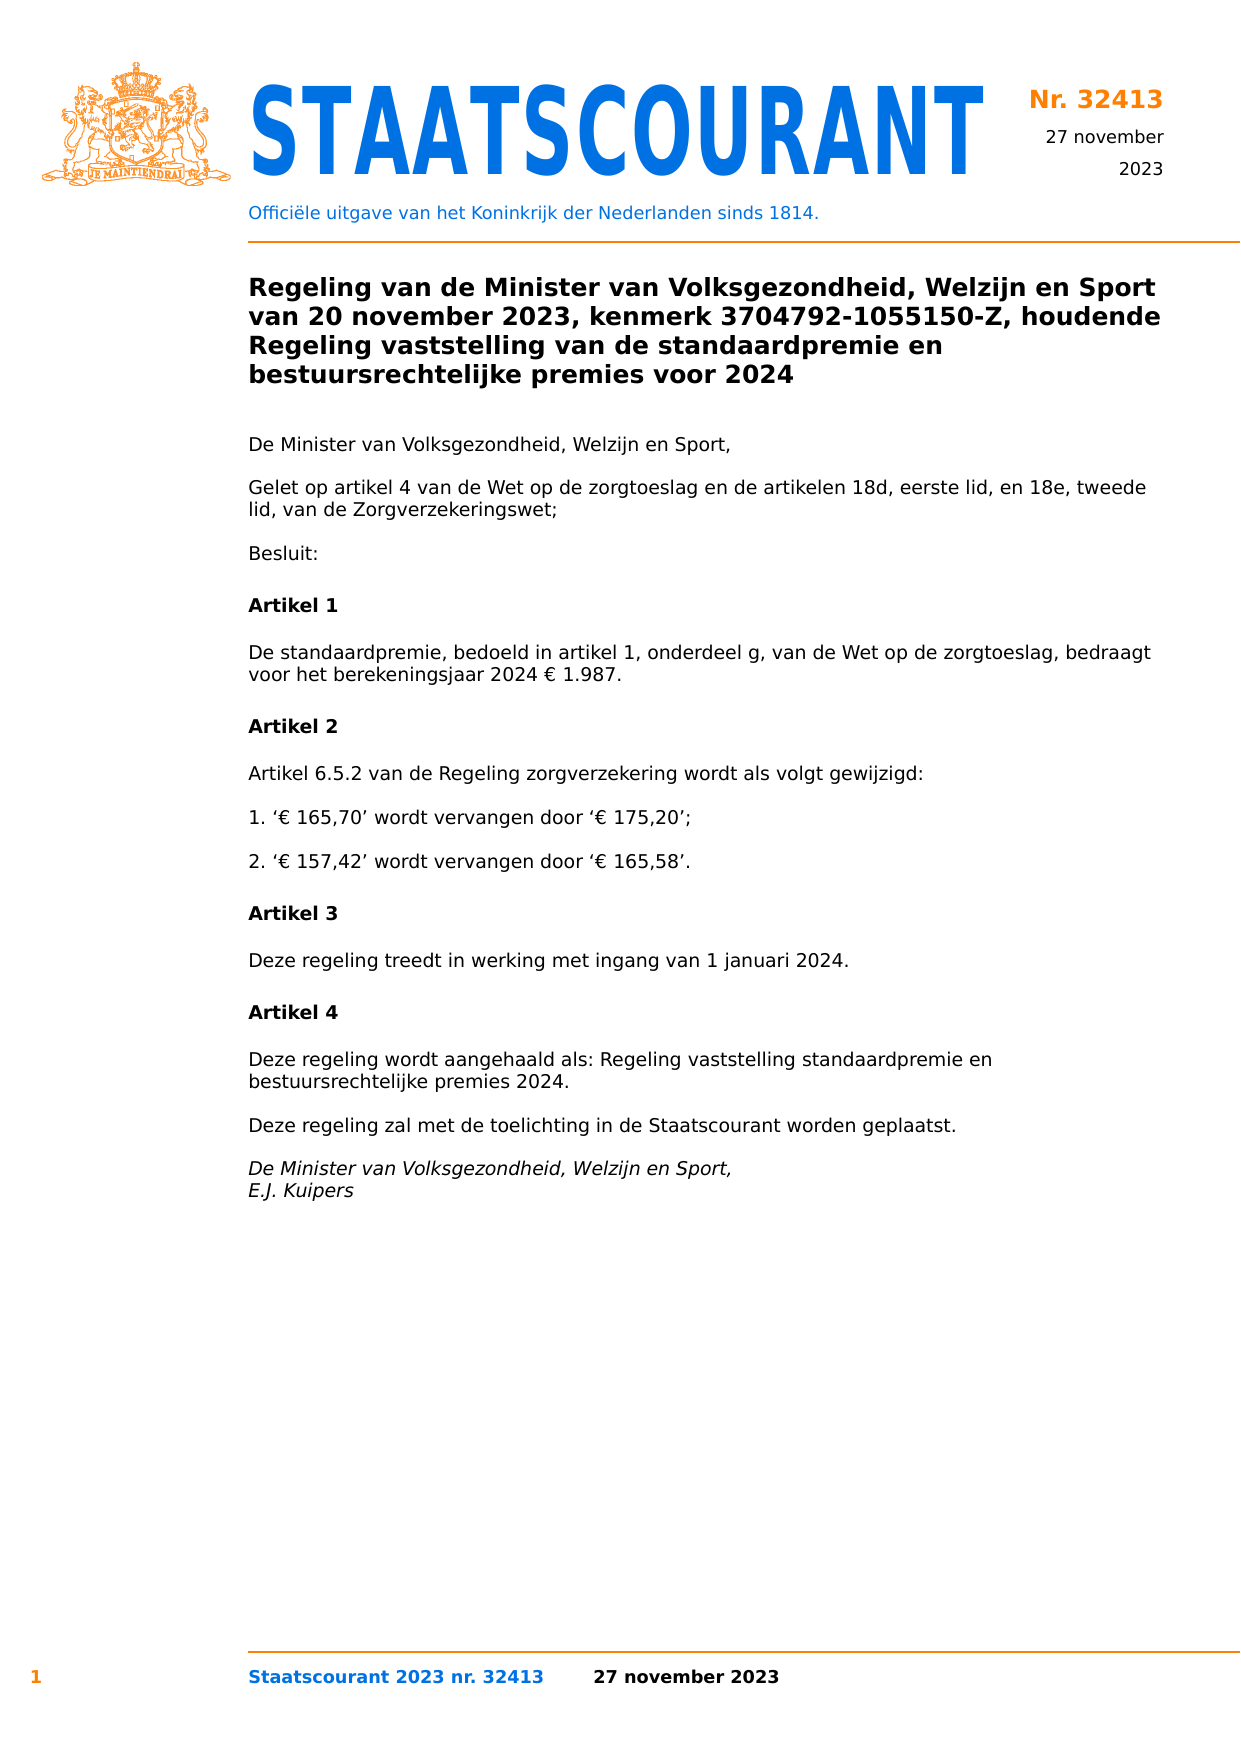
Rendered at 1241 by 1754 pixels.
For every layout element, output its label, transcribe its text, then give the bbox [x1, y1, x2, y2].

table_cell Officiële uitgave van het Koninkrijk der Nederlanden sinds 1814. [248, 203, 1240, 241]
table_header Nr. 32413 [998, 62, 1240, 121]
text Deze regeling zal met de toelichting in de Staatscourant worden geplaatst. [248, 1114, 1163, 1136]
text Artikel 6.5.2 van de Regeling zorgverzekering wordt als volgt gewijzigd: [248, 763, 1163, 785]
picture [41, 62, 231, 186]
subtitle Artikel 4 [248, 1002, 1163, 1024]
text De Minister van Volksgezondheid, Welzijn en Sport, [248, 433, 1163, 455]
text Deze regeling wordt aangehaald als: Regeling vaststelling standaardpremie en bestuursrechtelijke premies 2024. [248, 1049, 1163, 1093]
text 1. ‘€ 165,70’ wordt vervangen door ‘€ 175,20’; [248, 807, 1163, 829]
text Besluit: [248, 543, 1163, 565]
subtitle Artikel 1 [248, 595, 1163, 617]
text De standaardpremie, bedoeld in artikel 1, onderdeel g, van de Wet op de zorgtoeslag, bedraagt voor het berekeningsjaar 2024 € 1.987. [248, 642, 1163, 686]
subtitle Regeling van de Minister van Volksgezondheid, Welzijn en Sport van 20 november 2023, kenmerk 3704792-1055150-Z, houdende Regeling vaststelling van de standaardpremie en bestuursrechtelijke premies voor 2024 [248, 273, 1163, 390]
table_header STAATSCOURANT [248, 62, 998, 203]
table_cell 27 november [998, 121, 1240, 153]
text 2. ‘€ 157,42’ wordt vervangen door ‘€ 165,58’. [248, 851, 1163, 873]
text Deze regeling treedt in werking met ingang van 1 januari 2024. [248, 950, 1163, 972]
text Gelet op artikel 4 van de Wet op de zorgtoeslag en de artikelen 18d, eerste lid, en 18e, tweede lid, van de Zorgverzekeringswet; [248, 477, 1163, 521]
text De Minister van Volksgezondheid, Welzijn en Sport, E.J. Kuipers [248, 1158, 1163, 1202]
subtitle Artikel 3 [248, 903, 1163, 925]
table_cell 2023 [998, 153, 1240, 203]
table_header [25, 62, 248, 241]
subtitle Artikel 2 [248, 716, 1163, 738]
